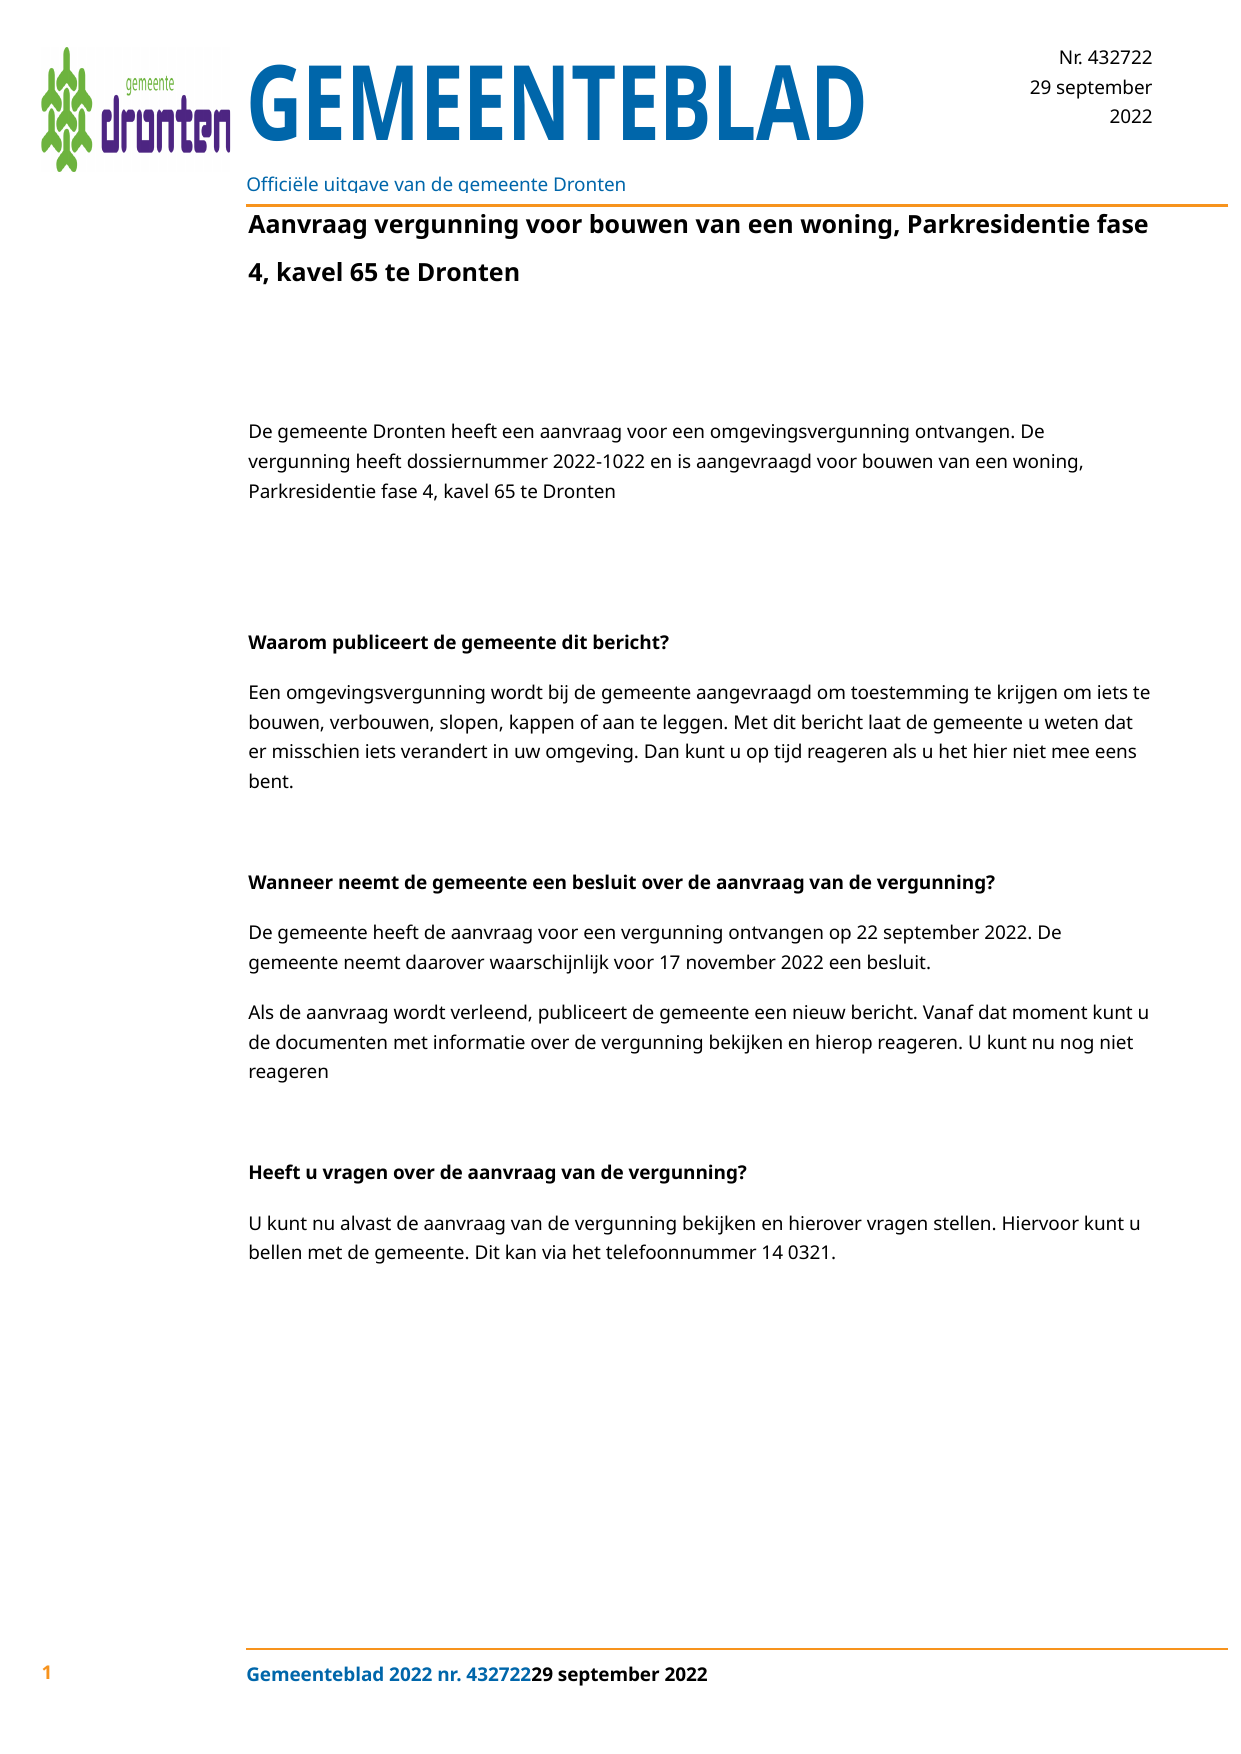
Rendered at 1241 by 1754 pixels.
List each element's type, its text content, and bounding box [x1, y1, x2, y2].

text Als de aanvraag wordt verleend, publiceert de gemeente een nieuw bericht. Vanaf dat moment kunt u de documenten met informatie over de vergunning bekijken en hierop reageren. U kunt nu nog niet reageren [248, 999, 1152, 1084]
text U kunt nu alvast de aanvraag van de vergunning bekijken en hierover vragen stellen. Hiervoor kunt u bellen met de gemeente. Dit kan via het telefoonnummer 14 0321. [248, 1210, 1152, 1265]
text De gemeente heeft de aanvraag voor een vergunning ontvangen op 22 september 2022. De gemeente neemt daarover waarschijnlijk voor 17 november 2022 een besluit. [248, 919, 1152, 975]
text Een omgevingsvergunning wordt bij de gemeente aangevraagd om toestemming te krijgen om iets te bouwen, verbouwen, slopen, kappen of aan te leggen. Met dit bericht laat de gemeente u weten dat er misschien iets verandert in uw omgeving. Dan kunt u op tijd reageren als u het hier niet mee eens bent. [248, 679, 1152, 794]
text Waarom publiceert de gemeente dit bericht? [248, 629, 1152, 655]
picture [41, 47, 231, 172]
text Wanneer neemt de gemeente een besluit over de aanvraag van de vergunning? [248, 869, 1152, 895]
text Heeft u vragen over de aanvraag van de vergunning? [248, 1159, 1152, 1185]
text De gemeente Dronten heeft een aanvraag voor een omgevingsvergunning ontvangen. De vergunning heeft dossiernummer 2022-1022 en is aangevraagd voor bouwen van een woning, Parkresidentie fase 4, kavel 65 te Dronten [248, 419, 1152, 504]
text Aanvraag vergunning voor bouwen van een woning, Parkresidentie fase 4, kavel 65 te Dronten [248, 207, 1152, 288]
